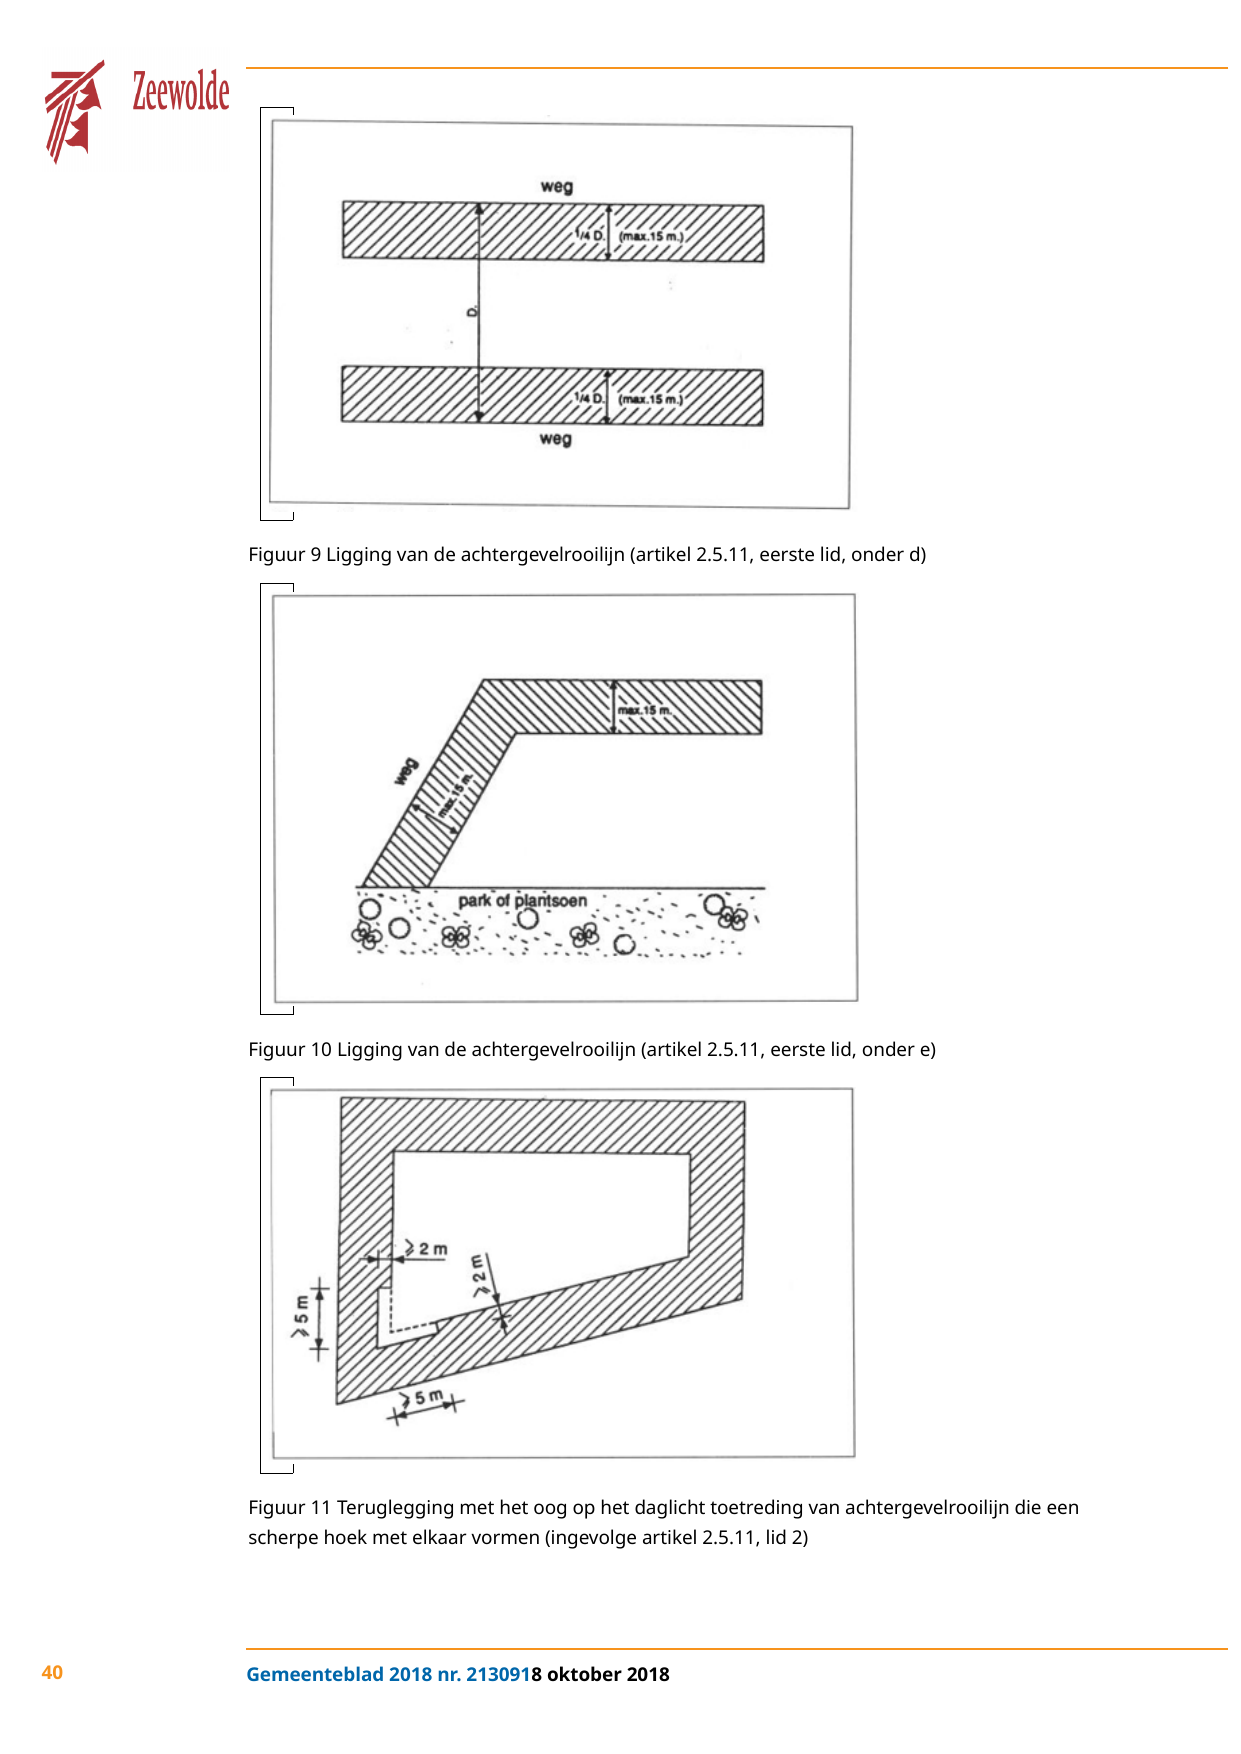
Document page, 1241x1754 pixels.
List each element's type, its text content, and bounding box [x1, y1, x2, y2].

picture [268, 592, 860, 1006]
picture [268, 115, 860, 512]
picture [41, 47, 231, 172]
text Figuur 11 Teruglegging met het oog op het daglicht toetreding van achtergevelrooilijn die een scherpe hoek met elkaar vormen (ingevolge artikel 2.5.11, lid 2) [248, 1494, 1152, 1550]
text Figuur 10 Ligging van de achtergevelrooilijn (artikel 2.5.11, eerste lid, onder e) [248, 1036, 1152, 1061]
text Figuur 9 Ligging van de achtergevelrooilijn (artikel 2.5.11, eerste lid, onder d) [248, 542, 1152, 567]
picture [268, 1086, 860, 1464]
